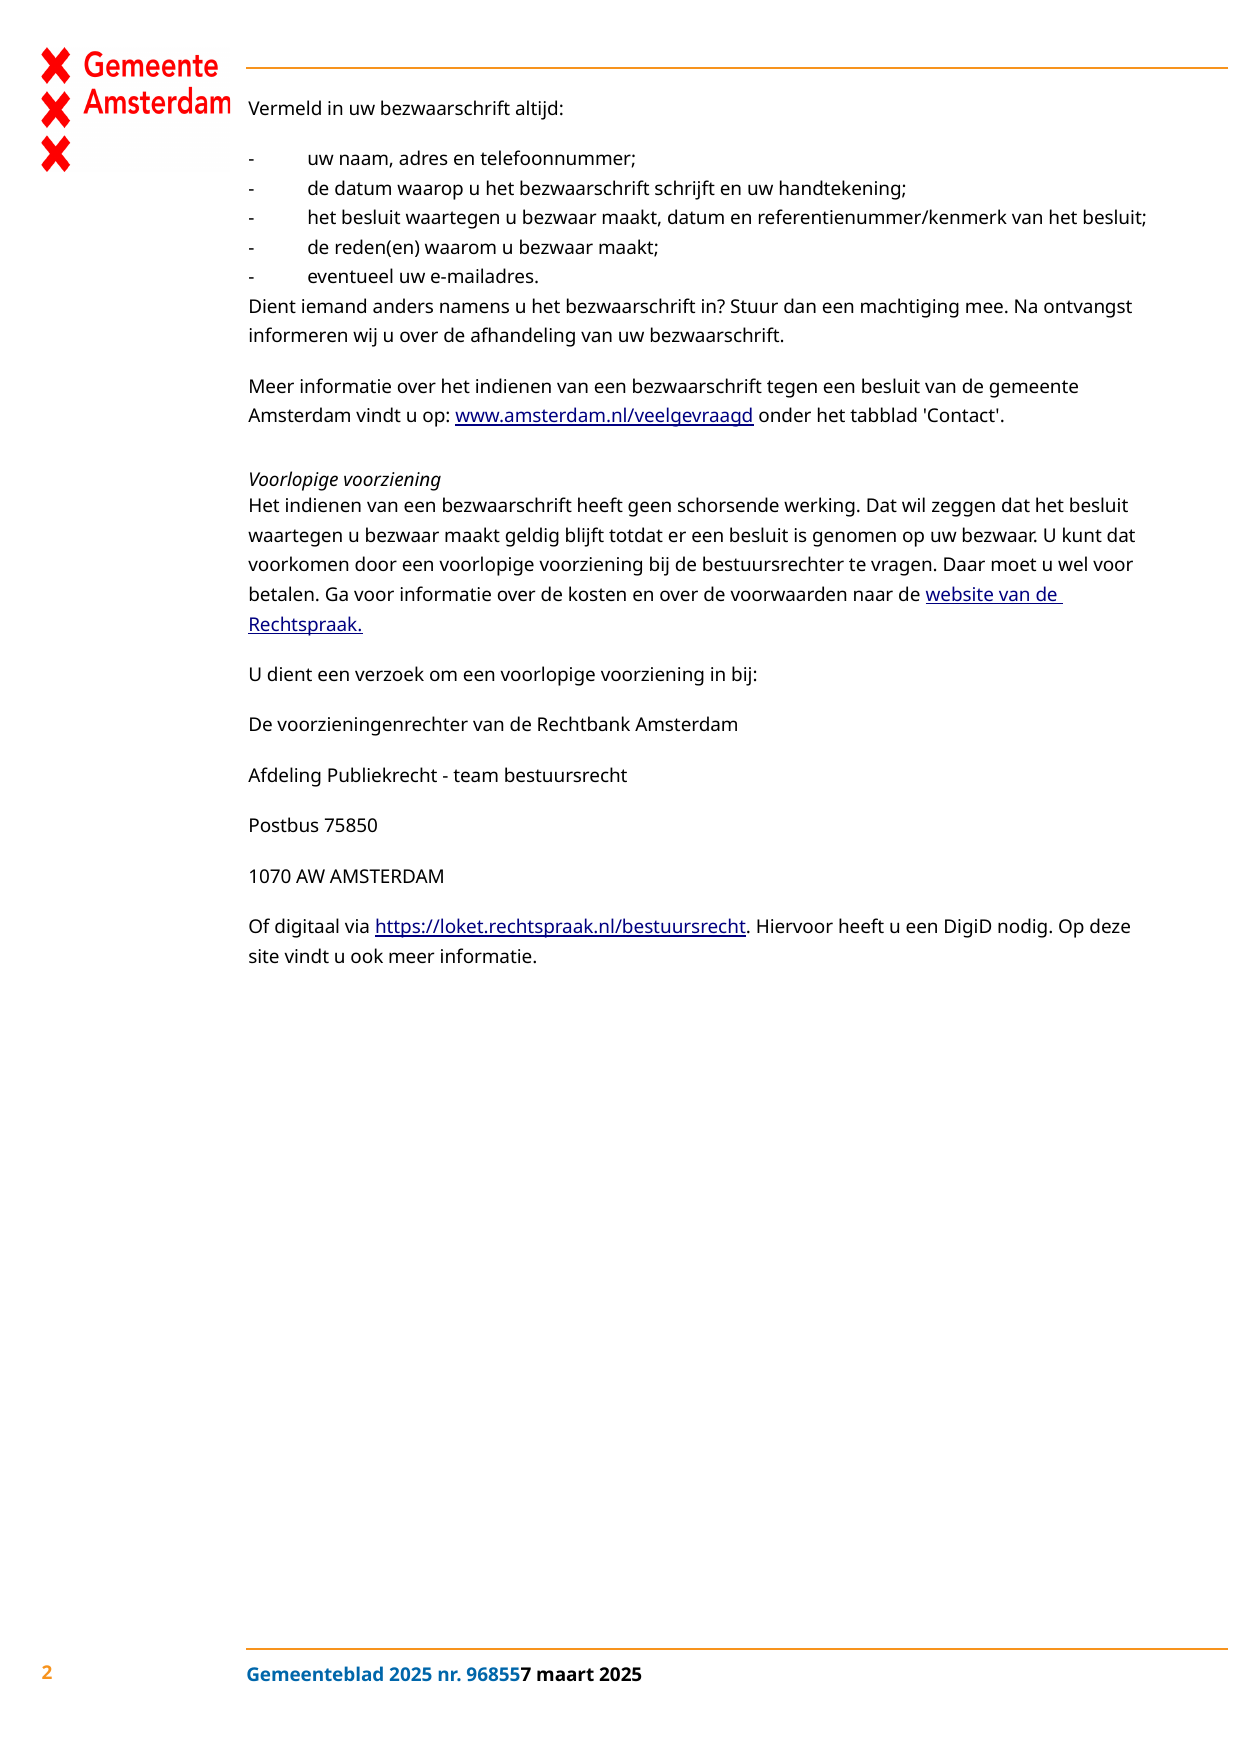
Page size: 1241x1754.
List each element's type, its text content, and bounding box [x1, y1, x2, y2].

text Postbus 75850 [248, 812, 1152, 838]
text De voorzieningenrechter van de Rechtbank Amsterdam [248, 712, 1152, 737]
text 1070 AW AMSTERDAM [248, 863, 1152, 888]
text U dient een verzoek om een voorlopige voorziening in bij: [248, 661, 1152, 687]
text Dient iemand anders namens u het bezwaarschrift in? Stuur dan een machtiging mee. Na ontvangst informeren wij u over de afhandeling van uw bezwaarschrift. [248, 293, 1152, 348]
picture [41, 47, 231, 172]
text Of digitaal via https://loket.rechtspraak.nl/bestuursrecht. Hiervoor heeft u een DigiD nodig. Op deze site vindt u ook meer informatie. [248, 913, 1152, 968]
text Het indienen van een bezwaarschrift heeft geen schorsende werking. Dat wil zeggen dat het besluit waartegen u bezwaar maakt geldig blijft totdat er een besluit is genomen op uw bezwaar. U kunt dat voorkomen door een voorlopige voorziening bij de bestuursrechter te vragen. Daar moet u wel voor betalen. Ga voor informatie over de kosten en over de voorwaarden naar de website van de Rechtspraak. [248, 492, 1152, 636]
list de datum waarop u het bezwaarschrift schrijft en uw handtekening; [248, 175, 1152, 201]
text Voorlopige voorziening [248, 467, 1152, 492]
list het besluit waartegen u bezwaar maakt, datum en referentienummer/kenmerk van het besluit; [248, 204, 1152, 230]
text Vermeld in uw bezwaarschrift altijd: [248, 95, 1152, 121]
list de reden(en) waarom u bezwaar maakt; [248, 234, 1152, 260]
list uw naam, adres en telefoonnummer; [248, 145, 1152, 171]
text Meer informatie over het indienen van een bezwaarschrift tegen een besluit van de gemeente Amsterdam vindt u op: www.amsterdam.nl/veelgevraagd onder het tabblad 'Contact'. [248, 373, 1152, 428]
text Afdeling Publiekrecht - team bestuursrecht [248, 762, 1152, 788]
list eventueel uw e-mailadres. [248, 263, 1152, 289]
